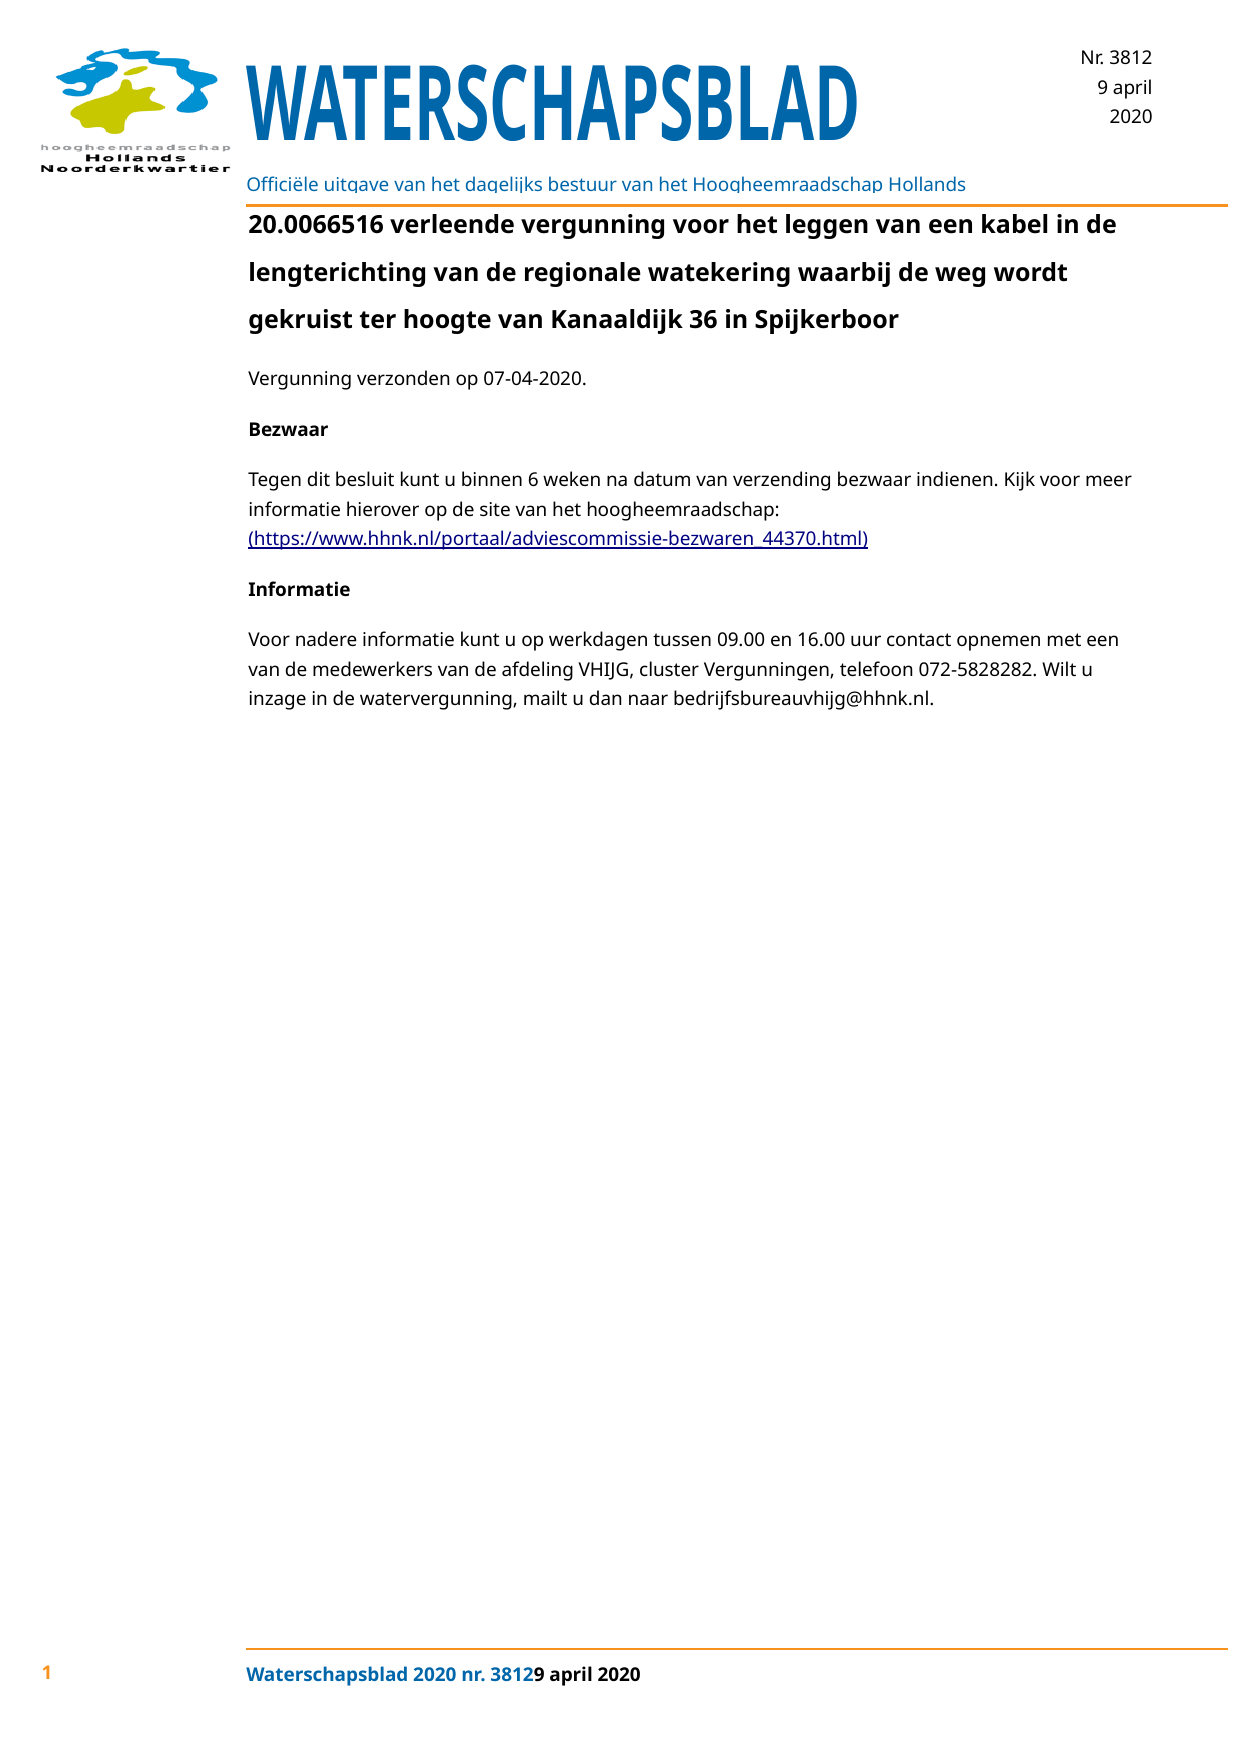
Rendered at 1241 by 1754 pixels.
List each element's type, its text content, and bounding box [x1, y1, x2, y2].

text 20.0066516 verleende vergunning voor het leggen van een kabel in de lengterichting van de regionale watekering waarbij de weg wordt gekruist ter hoogte van Kanaaldijk 36 in Spijkerboor [248, 207, 1152, 336]
text Bezwaar [248, 416, 1152, 442]
picture [41, 47, 231, 172]
text Voor nadere informatie kunt u op werkdagen tussen 09.00 en 16.00 uur contact opnemen met een van de medewerkers van de afdeling VHIJG, cluster Vergunningen, telefoon 072-5828282. Wilt u inzage in de watervergunning, mailt u dan naar bedrijfsbureauvhijg@hhnk.nl. [248, 626, 1152, 711]
text Vergunning verzonden op 07-04-2020. [248, 366, 1152, 391]
text Tegen dit besluit kunt u binnen 6 weken na datum van verzending bezwaar indienen. Kijk voor meer informatie hierover op de site van het hoogheemraadschap: (https://www.hhnk.nl/portaal/adviescommissie-bezwaren_44370.html) [248, 466, 1152, 551]
text Informatie [248, 576, 1152, 602]
